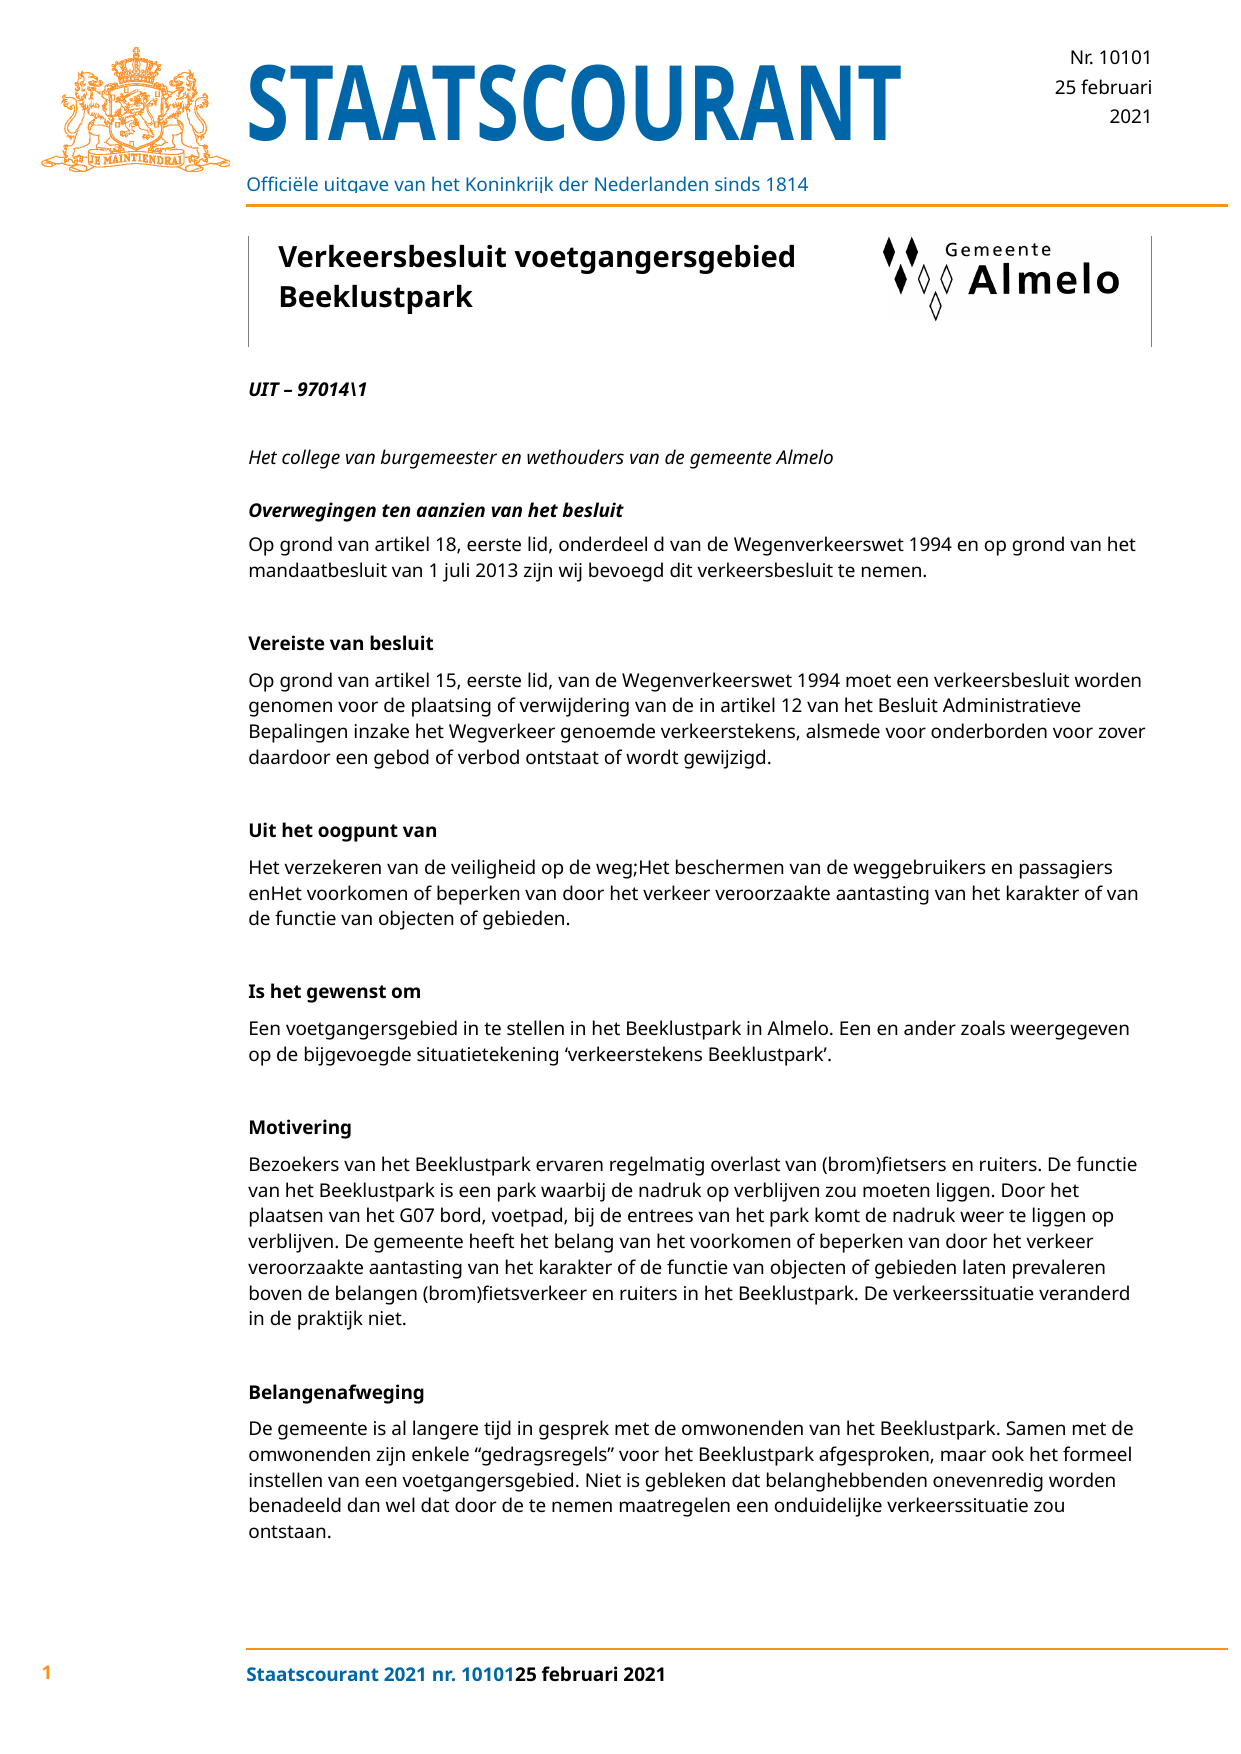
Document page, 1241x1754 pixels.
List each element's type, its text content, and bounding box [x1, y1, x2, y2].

picture [882, 236, 1119, 322]
text Op grond van artikel 15, eerste lid, van de Wegenverkeerswet 1994 moet een verkeersbesluit worden genomen voor de plaatsing of verwijdering van de in artikel 12 van het Besluit Administratieve Bepalingen inzake het Wegverkeer genoemde verkeerstekens, alsmede voor onderborden voor zover daardoor een gebod of verbod ontstaat of wordt gewijzigd. [248, 667, 1152, 770]
text Het verzekeren van de veiligheid op de weg;Het beschermen van de weggebruikers en passagiers enHet voorkomen of beperken van door het verkeer veroorzaakte aantasting van het karakter of van de functie van objecten of gebieden. [248, 854, 1152, 931]
text Belangenafweging [248, 1379, 1152, 1404]
table_header [850, 236, 1151, 347]
text Bezoekers van het Beeklustpark ervaren regelmatig overlast van (brom)fietsers en ruiters. De functie van het Beeklustpark is een park waarbij de nadruk op verblijven zou moeten liggen. Door het plaatsen van het G07 bord, voetpad, bij de entrees van het park komt de nadruk weer te liggen op verblijven. De gemeente heeft het belang van het voorkomen of beperken van door het verkeer veroorzaakte aantasting van het karakter of de functie van objecten of gebieden laten prevaleren boven de belangen (brom)fietsverkeer en ruiters in het Beeklustpark. De verkeerssituatie veranderd in de praktijk niet. [248, 1151, 1152, 1331]
text Op grond van artikel 18, eerste lid, onderdeel d van de Wegenverkeerswet 1994 en op grond van het mandaatbesluit van 1 juli 2013 zijn wij bevoegd dit verkeersbesluit te nemen. [248, 531, 1152, 582]
table_header Verkeersbesluit voetgangersgebied Beeklustpark [249, 236, 850, 347]
text Het college van burgemeester en wethouders van de gemeente Almelo [248, 444, 1152, 470]
text Is het gewenst om [248, 979, 1152, 1004]
text De gemeente is al langere tijd in gesprek met de omwonenden van het Beeklustpark. Samen met de omwonenden zijn enkele “gedragsregels” voor het Beeklustpark afgesproken, maar ook het formeel instellen van een voetgangersgebied. Niet is gebleken dat belanghebbenden onevenredig worden benadeeld dan wel dat door de te nemen maatregelen een onduidelijke verkeerssituatie zou ontstaan. [248, 1416, 1152, 1544]
text Motivering [248, 1114, 1152, 1140]
text Een voetgangersgebied in te stellen in het Beeklustpark in Almelo. Een en ander zoals weergegeven op de bijgevoegde situatietekening ‘verkeerstekens Beeklustpark’. [248, 1015, 1152, 1067]
text Overwegingen ten aanzien van het besluit [248, 497, 1152, 523]
picture [41, 47, 231, 172]
text UIT – 97014\1 [248, 376, 1152, 402]
text Vereiste van besluit [248, 630, 1152, 656]
text Uit het oogpunt van [248, 817, 1152, 843]
